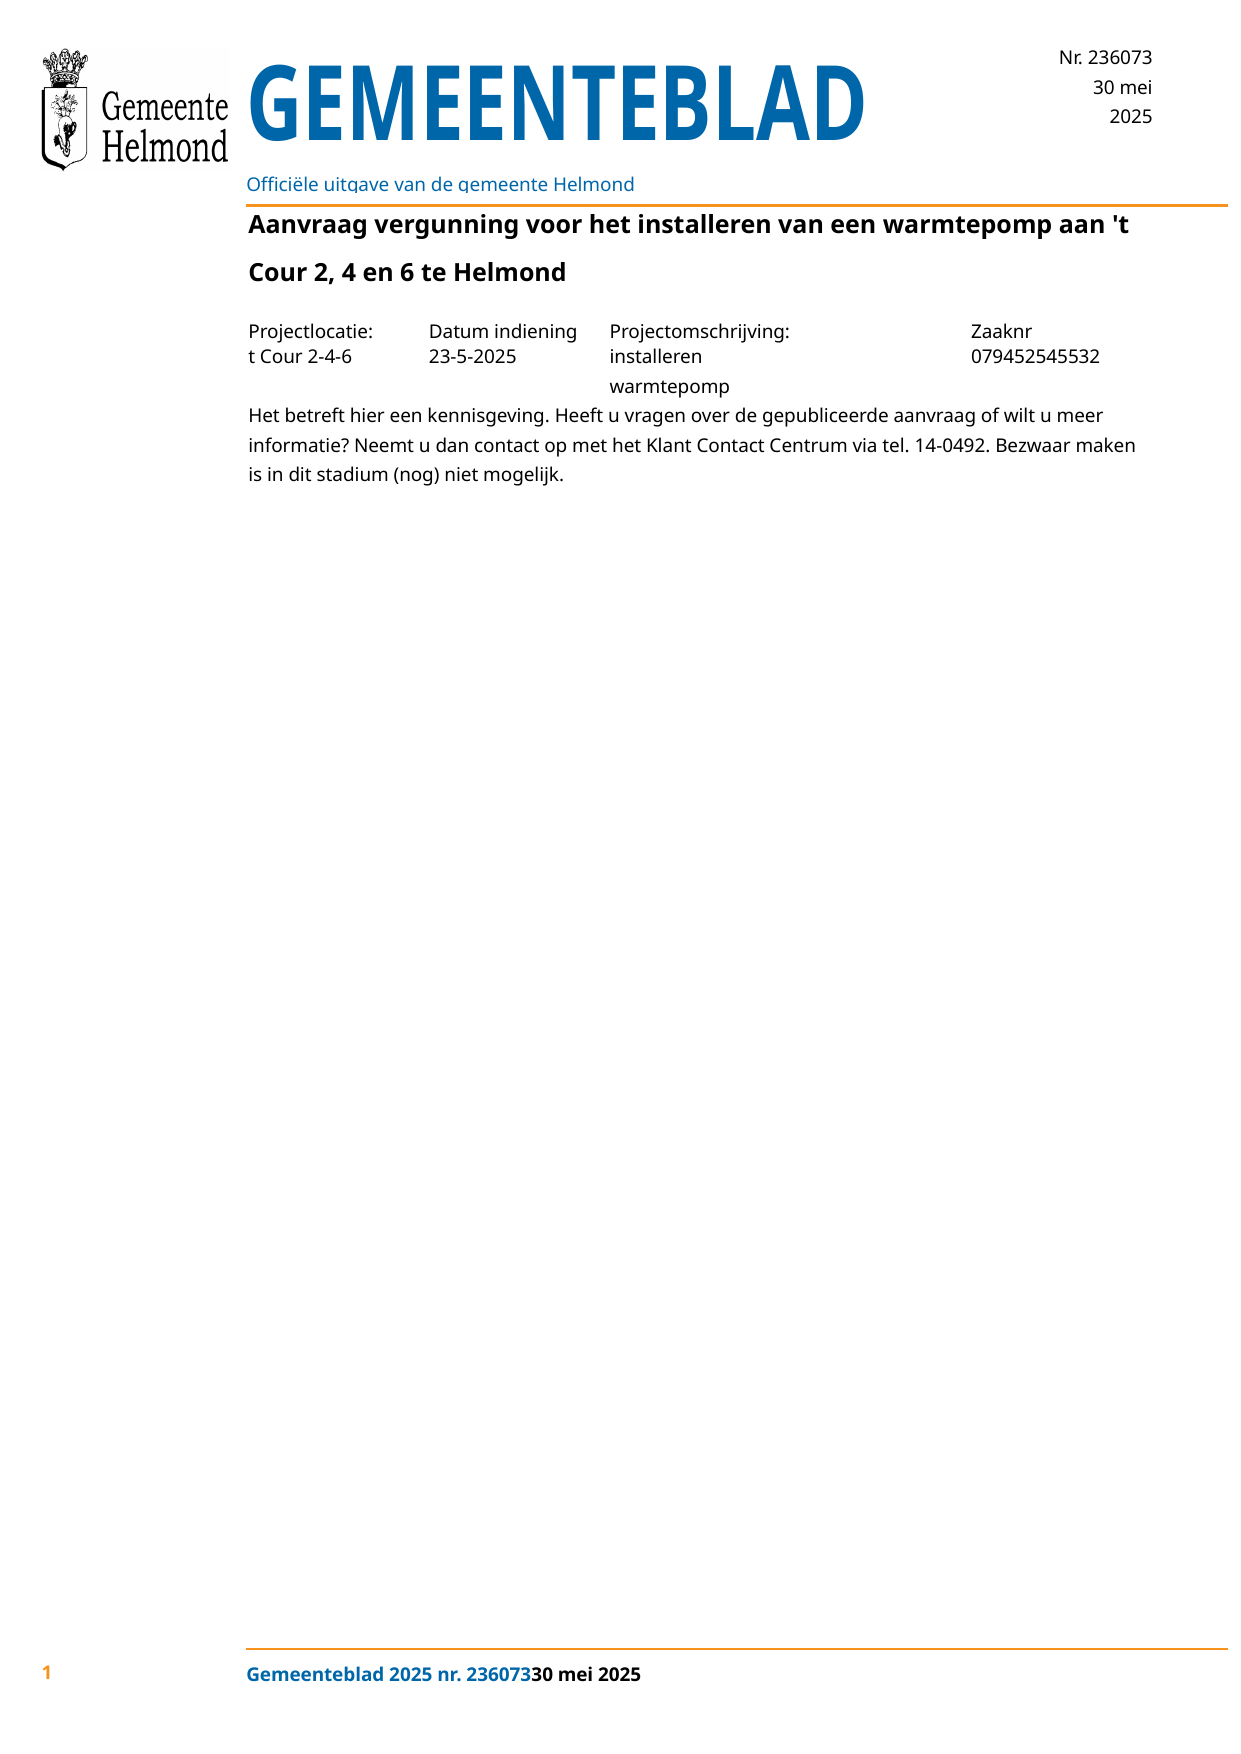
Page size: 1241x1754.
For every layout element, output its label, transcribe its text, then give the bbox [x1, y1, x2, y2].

table_cell [790, 344, 971, 399]
table_header Zaaknr [971, 318, 1152, 344]
table_cell installeren warmtepomp [609, 344, 790, 399]
picture [41, 47, 231, 172]
table_header Projectlocatie: [248, 318, 429, 344]
table_cell 079452545532 [971, 344, 1152, 399]
text Aanvraag vergunning voor het installeren van een warmtepomp aan 't Cour 2, 4 en 6 te Helmond [248, 207, 1152, 288]
table_header Datum indiening [429, 318, 609, 344]
table_cell 23-5-2025 [429, 344, 609, 399]
table_cell t Cour 2-4-6 [248, 344, 429, 399]
table_header Projectomschrijving: [609, 318, 790, 344]
table_header [790, 318, 971, 344]
text Het betreft hier een kennisgeving. Heeft u vragen over de gepubliceerde aanvraag of wilt u meer informatie? Neemt u dan contact op met het Klant Contact Centrum via tel. 14-0492. Bezwaar maken is in dit stadium (nog) niet mogelijk. [248, 402, 1152, 487]
